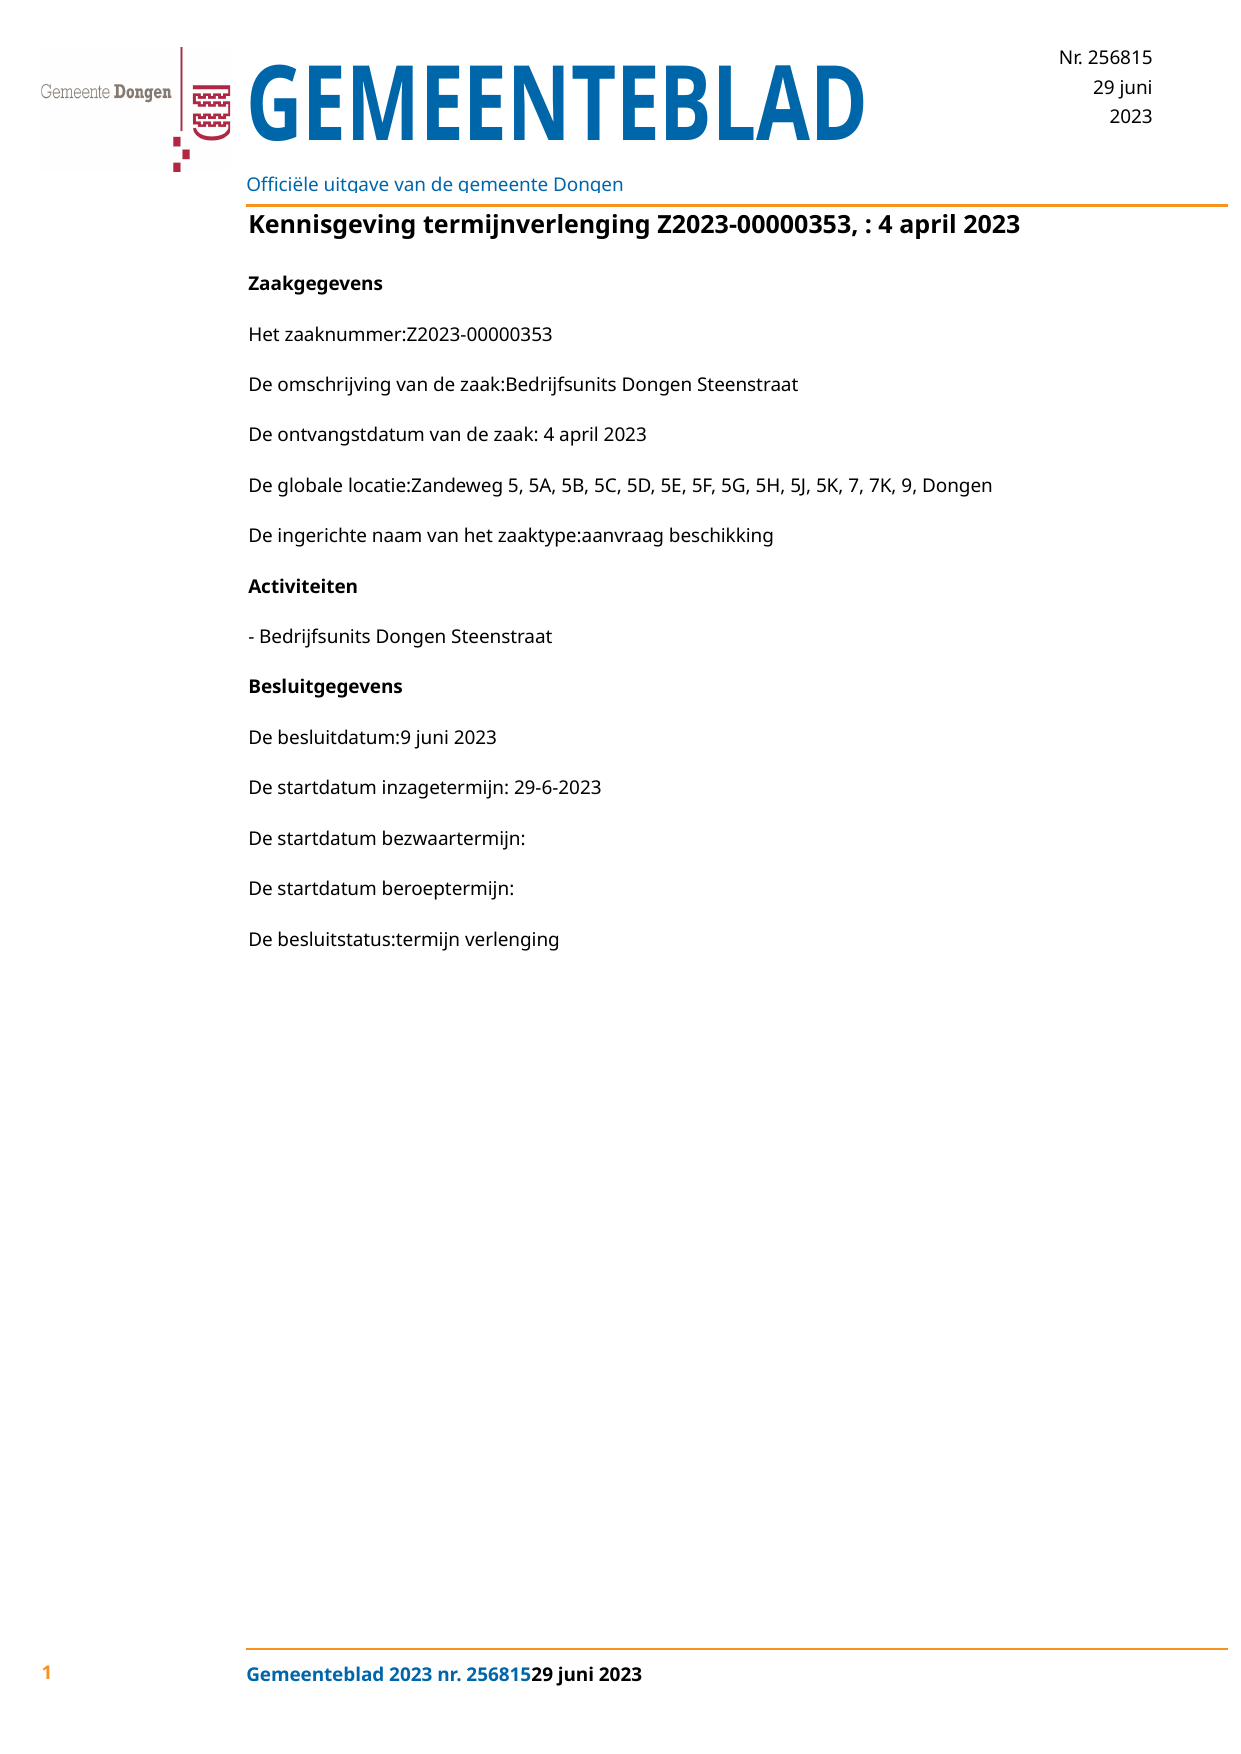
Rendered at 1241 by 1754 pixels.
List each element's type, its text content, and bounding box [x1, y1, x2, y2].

text Zaakgegevens [248, 270, 1152, 296]
text Het zaaknummer:Z2023-00000353 [248, 321, 1152, 346]
text Activiteiten [248, 573, 1152, 598]
picture [41, 47, 231, 172]
text Kennisgeving termijnverlenging Z2023-00000353, : 4 april 2023 [248, 207, 1152, 241]
text - Bedrijfsunits Dongen Steenstraat [248, 623, 1152, 649]
text Besluitgegevens [248, 674, 1152, 699]
text De besluitdatum:9 juni 2023 [248, 724, 1152, 750]
text De ontvangstdatum van de zaak: 4 april 2023 [248, 422, 1152, 447]
text De besluitstatus:termijn verlenging [248, 926, 1152, 951]
text De ingerichte naam van het zaaktype:aanvraag beschikking [248, 522, 1152, 548]
text De startdatum bezwaartermijn: [248, 825, 1152, 851]
text De globale locatie:Zandeweg 5, 5A, 5B, 5C, 5D, 5E, 5F, 5G, 5H, 5J, 5K, 7, 7K, 9, Dongen [248, 472, 1152, 498]
text De startdatum inzagetermijn: 29-6-2023 [248, 774, 1152, 800]
text De startdatum beroeptermijn: [248, 875, 1152, 901]
text De omschrijving van de zaak:Bedrijfsunits Dongen Steenstraat [248, 371, 1152, 397]
